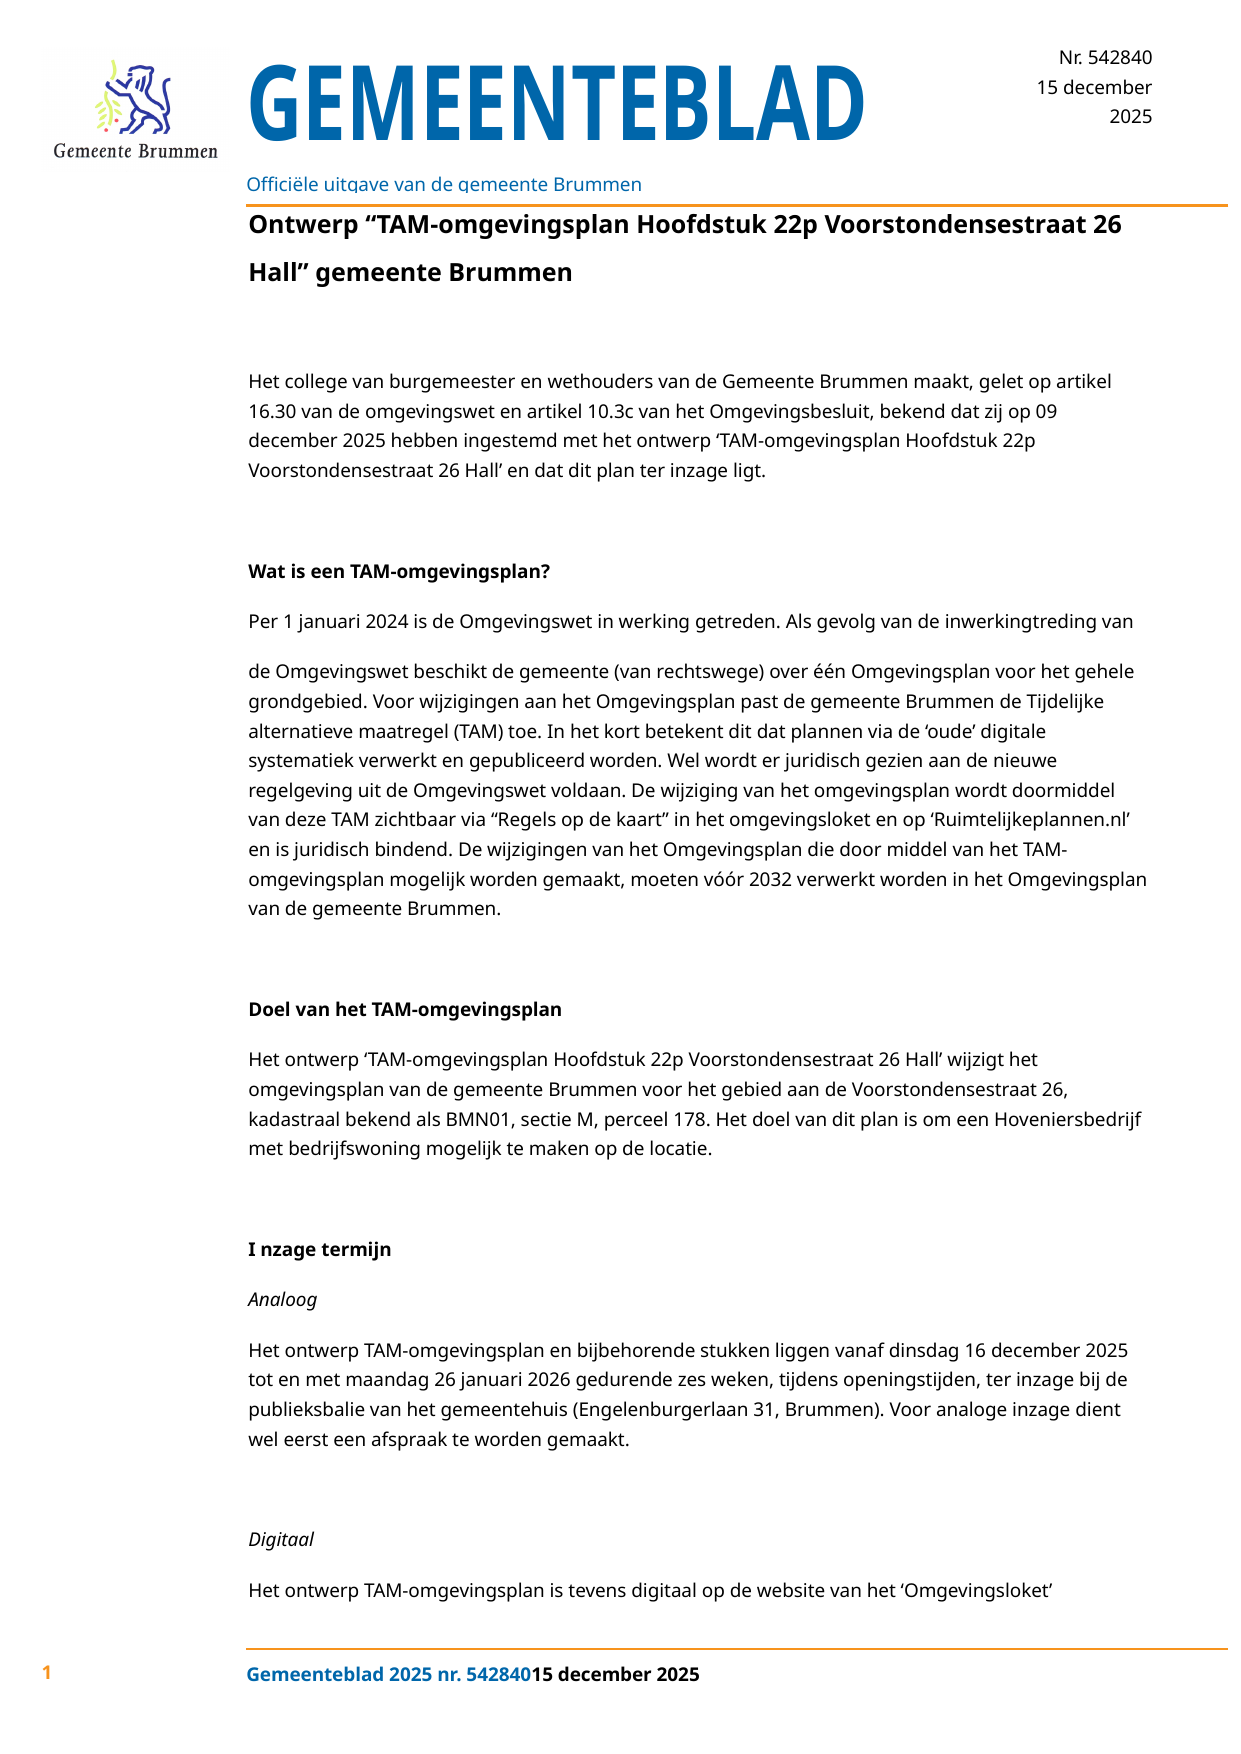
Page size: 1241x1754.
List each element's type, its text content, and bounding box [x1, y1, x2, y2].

text Het ontwerp TAM-omgevingsplan en bijbehorende stukken liggen vanaf dinsdag 16 december 2025 tot en met maandag 26 januari 2026 gedurende zes weken, tijdens openingstijden, ter inzage bij de publieksbalie van het gemeentehuis (Engelenburgerlaan 31, Brummen). Voor analoge inzage dient wel eerst een afspraak te worden gemaakt. [248, 1337, 1152, 1452]
text I nzage termijn [248, 1236, 1152, 1262]
text Het college van burgemeester en wethouders van de Gemeente Brummen maakt, gelet op artikel 16.30 van de omgevingswet en artikel 10.3c van het Omgevingsbesluit, bekend dat zij op 09 december 2025 hebben ingestemd met het ontwerp ‘TAM-omgevingsplan Hoofdstuk 22p Voorstondensestraat 26 Hall’ en dat dit plan ter inzage ligt. [248, 368, 1152, 483]
text Het ontwerp TAM-omgevingsplan is tevens digitaal op de website van het ‘Omgevingsloket’ [248, 1577, 1152, 1603]
text Wat is een TAM-omgevingsplan? [248, 558, 1152, 584]
text Het ontwerp ‘TAM-omgevingsplan Hoofdstuk 22p Voorstondensestraat 26 Hall’ wijzigt het omgevingsplan van de gemeente Brummen voor het gebied aan de Voorstondensestraat 26, kadastraal bekend als BMN01, sectie M, perceel 178. Het doel van dit plan is om een Hoveniersbedrijf met bedrijfswoning mogelijk te maken op de locatie. [248, 1047, 1152, 1161]
text de Omgevingswet beschikt de gemeente (van rechtswege) over één Omgevingsplan voor het gehele grondgebied. Voor wijzigingen aan het Omgevingsplan past de gemeente Brummen de Tijdelijke alternatieve maatregel (TAM) toe. In het kort betekent dit dat plannen via de ‘oude’ digitale systematiek verwerkt en gepubliceerd worden. Wel wordt er juridisch gezien aan de nieuwe regelgeving uit de Omgevingswet voldaan. De wijziging van het omgevingsplan wordt doormiddel van deze TAM zichtbaar via “Regels op de kaart” in het omgevingsloket en op ‘Ruimtelijkeplannen.nl’ en is juridisch bindend. De wijzigingen van het Omgevingsplan die door middel van het TAM-omgevingsplan mogelijk worden gemaakt, moeten vóór 2032 verwerkt worden in het Omgevingsplan van de gemeente Brummen. [248, 659, 1152, 921]
picture [41, 47, 231, 172]
text Analoog [248, 1287, 1152, 1312]
text Doel van het TAM-omgevingsplan [248, 996, 1152, 1022]
text Digitaal [248, 1527, 1152, 1552]
text Ontwerp “TAM-omgevingsplan Hoofdstuk 22p Voorstondensestraat 26 Hall” gemeente Brummen [248, 207, 1152, 288]
text Per 1 januari 2024 is de Omgevingswet in werking getreden. Als gevolg van de inwerkingtreding van [248, 608, 1152, 634]
